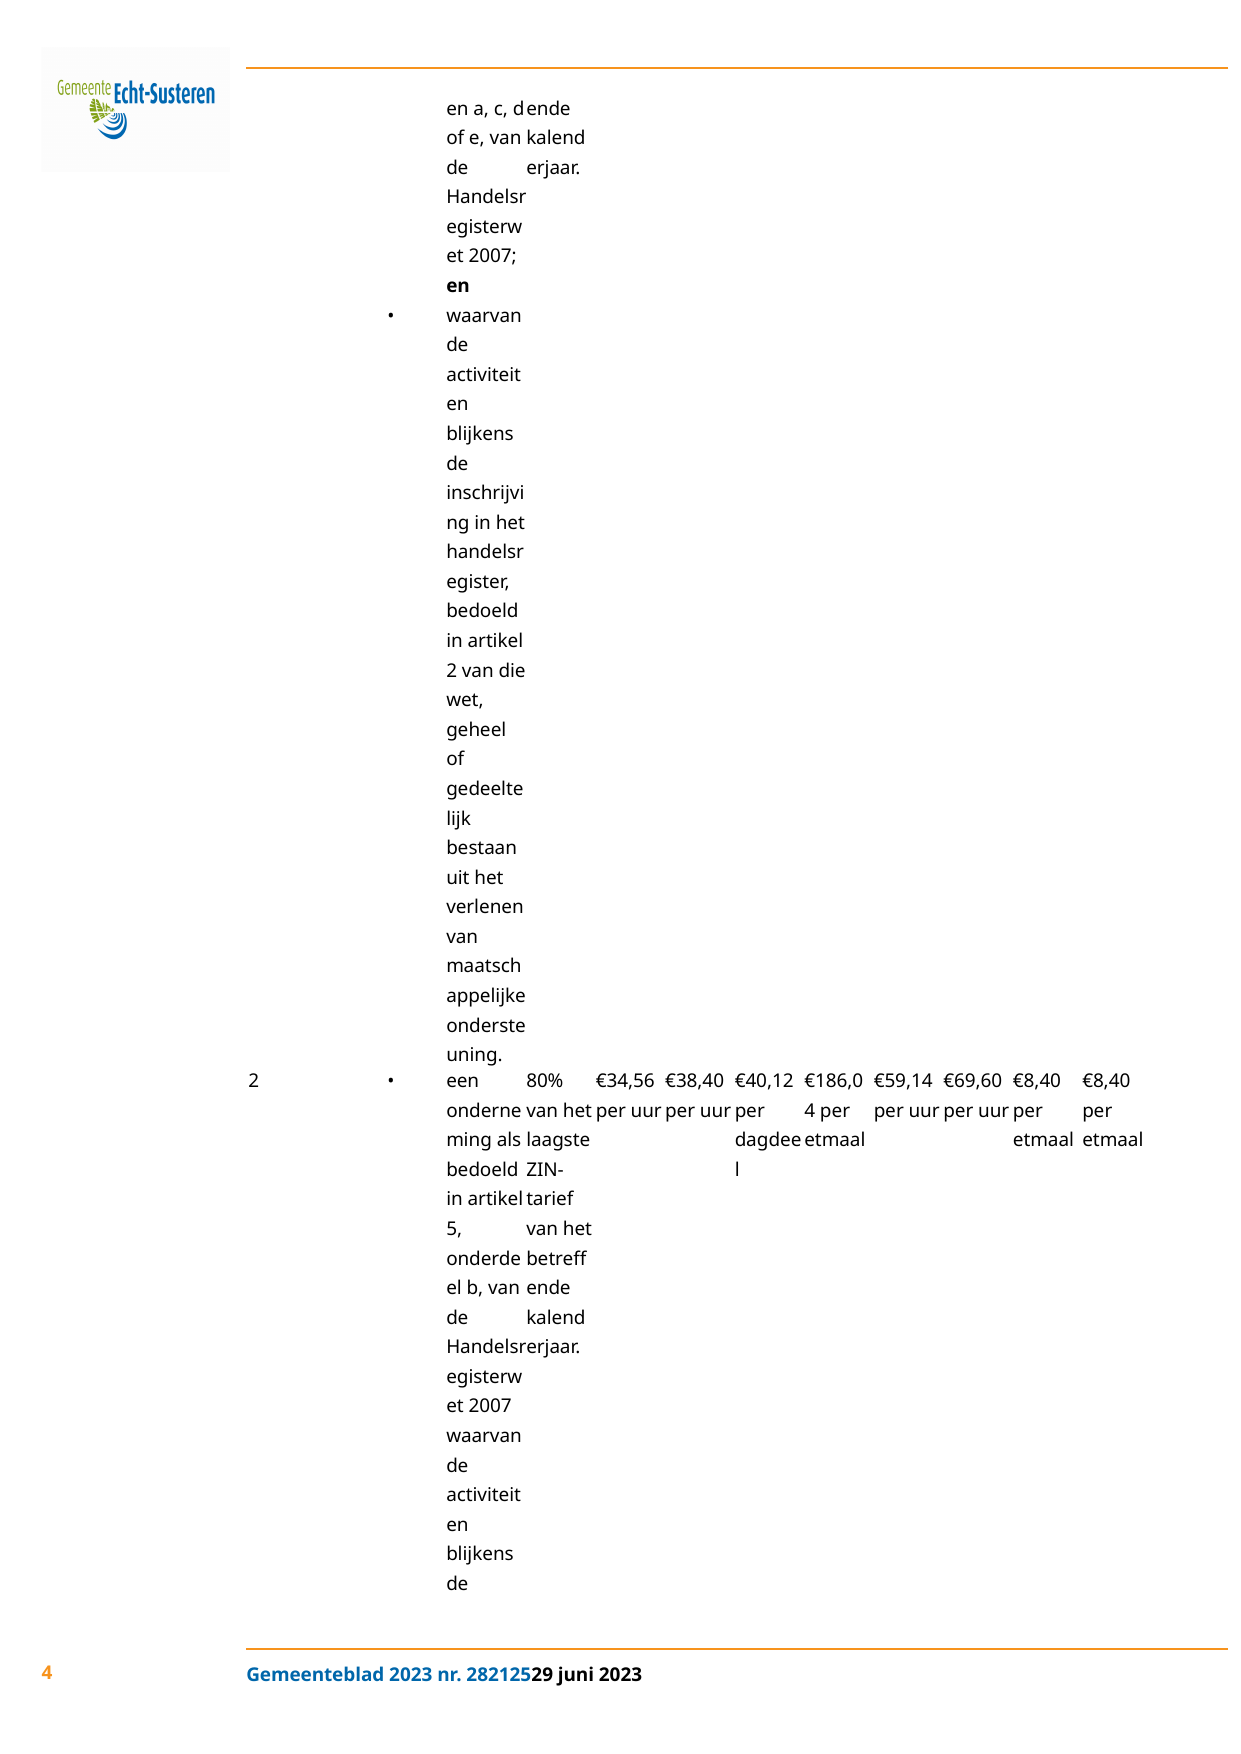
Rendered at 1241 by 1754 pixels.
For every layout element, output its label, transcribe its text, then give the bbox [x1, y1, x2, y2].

table_cell [1013, 95, 1082, 1067]
table_cell €8,40 per etmaal [1013, 1067, 1082, 1596]
table_cell [596, 95, 665, 1067]
table_cell [318, 95, 387, 1067]
table_cell €40,12 per dagdeel [735, 1067, 804, 1596]
table_cell €8,40 per etmaal [1082, 1067, 1152, 1596]
table_cell [1082, 95, 1152, 1067]
table_cell [943, 95, 1013, 1067]
table_cell €34,56 per uur [596, 1067, 665, 1596]
table_cell [318, 1067, 387, 1596]
table_cell €38,40 per uur [665, 1067, 734, 1596]
table_cell 80% van het laagste ZIN-tarief van het betreffende kalenderjaar. [526, 1067, 596, 1596]
table_cell [804, 95, 873, 1067]
table_cell €69,60 per uur [943, 1067, 1013, 1596]
table_cell ende kalenderjaar. [526, 95, 596, 1067]
table_cell 2 [248, 1067, 317, 1596]
table_cell een onderneming als bedoeld in artikel 5, onderdeel b, van de Handelsregisterwet 2007 waarvan de activiteiten blijkens de [387, 1067, 526, 1596]
table_cell en a, c, d of e, van de Handelsregisterwet 2007; en waarvan de activiteiten blijkens de inschrijving in het handelsregister, bedoeld in artikel 2 van die wet, geheel of gedeeltelijk bestaan uit het verlenen van maatschappelijke ondersteuning. [387, 95, 526, 1067]
picture [41, 47, 231, 172]
table_cell [735, 95, 804, 1067]
table_cell €186,04 per etmaal [804, 1067, 873, 1596]
table_cell [248, 95, 317, 1067]
table_cell [665, 95, 734, 1067]
table_cell €59,14 per uur [874, 1067, 943, 1596]
table_cell [874, 95, 943, 1067]
